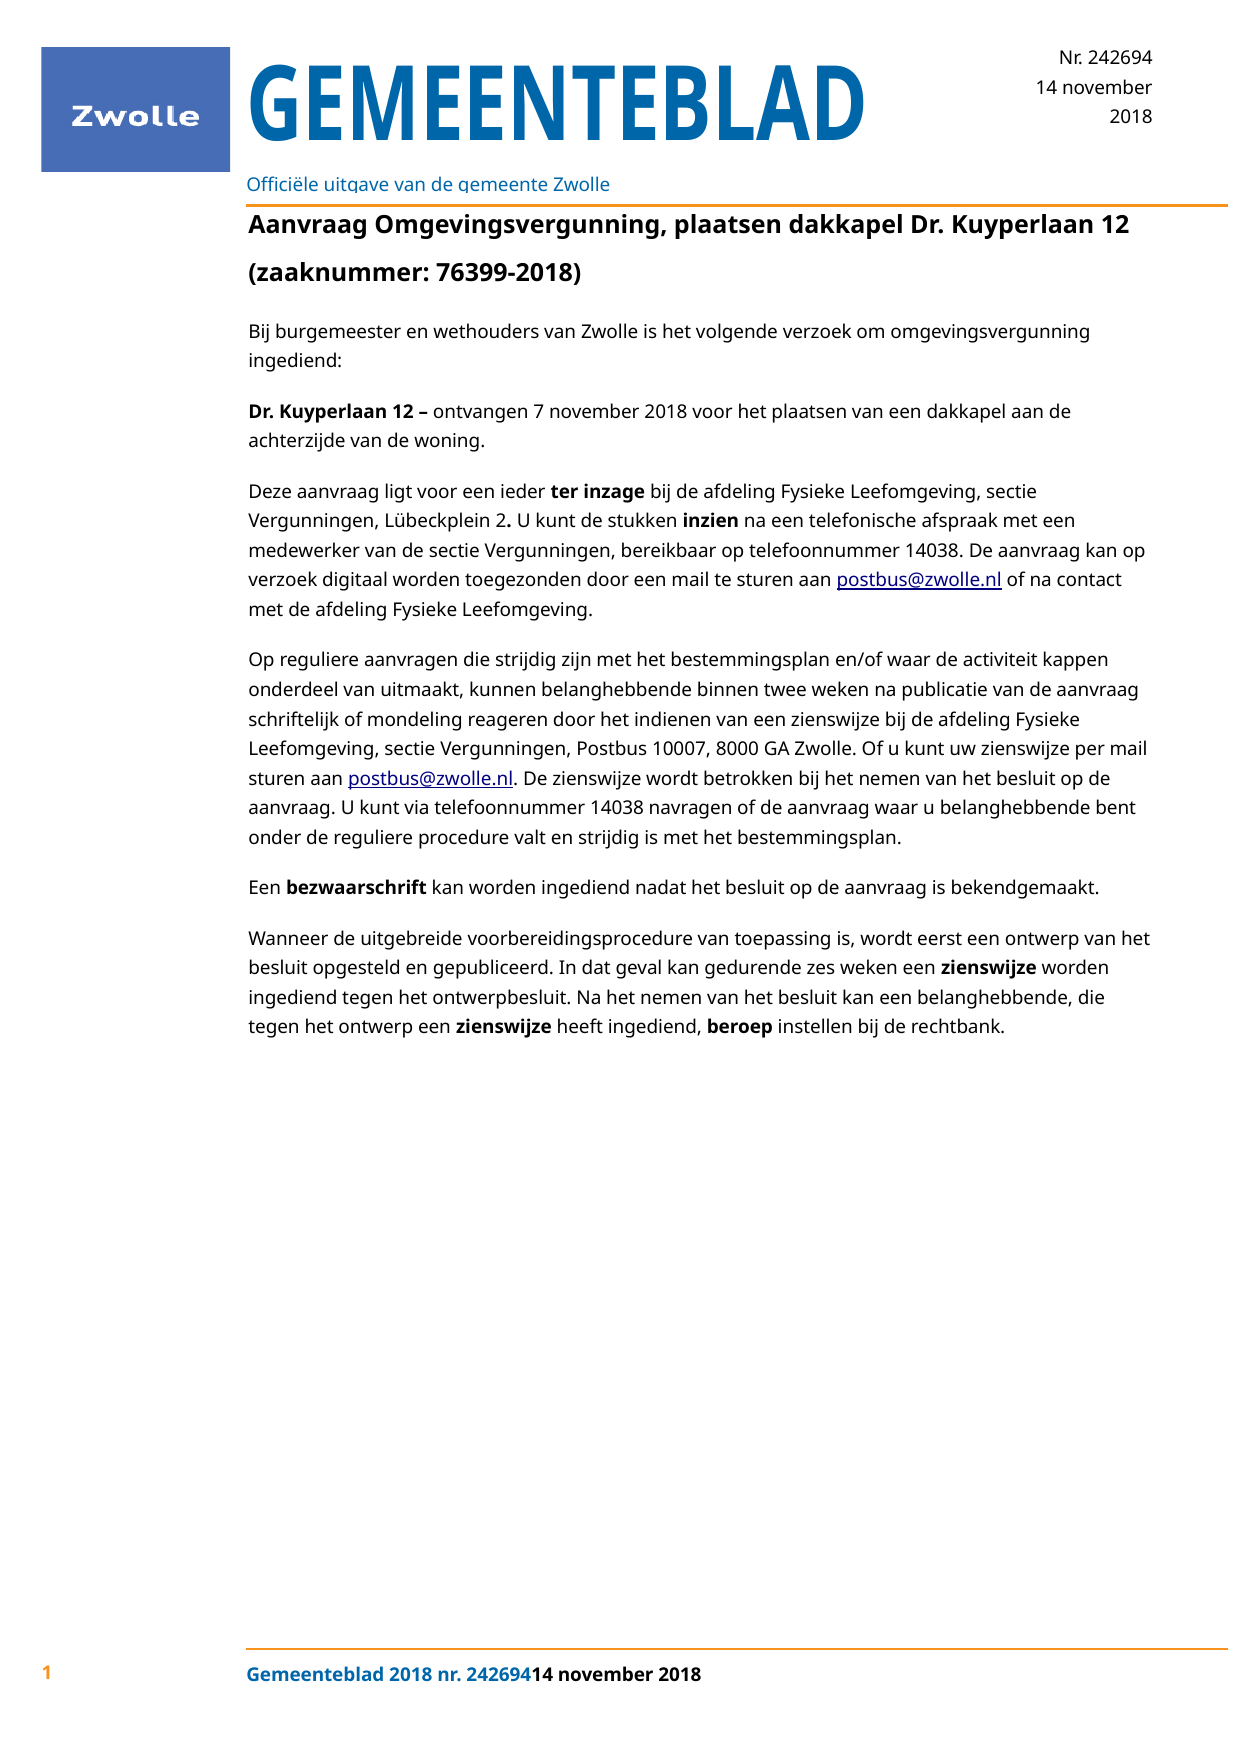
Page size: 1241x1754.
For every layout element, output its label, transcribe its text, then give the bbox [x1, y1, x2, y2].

text Dr. Kuyperlaan 12 – ontvangen 7 november 2018 voor het plaatsen van een dakkapel aan de achterzijde van de woning. [248, 398, 1152, 453]
text Deze aanvraag ligt voor een ieder ter inzage bij de afdeling Fysieke Leefomgeving, sectie Vergunningen, Lübeckplein 2. U kunt de stukken inzien na een telefonische afspraak met een medewerker van de sectie Vergunningen, bereikbaar op telefoonnummer 14038. De aanvraag kan op verzoek digitaal worden toegezonden door een mail te sturen aan postbus@zwolle.nl of na contact met de afdeling Fysieke Leefomgeving. [248, 478, 1152, 622]
picture [41, 47, 231, 172]
text Op reguliere aanvragen die strijdig zijn met het bestemmingsplan en/of waar de activiteit kappen onderdeel van uitmaakt, kunnen belanghebbende binnen twee weken na publicatie van de aanvraag schriftelijk of mondeling reageren door het indienen van een zienswijze bij de afdeling Fysieke Leefomgeving, sectie Vergunningen, Postbus 10007, 8000 GA Zwolle. Of u kunt uw zienswijze per mail sturen aan postbus@zwolle.nl. De zienswijze wordt betrokken bij het nemen van het besluit op de aanvraag. U kunt via telefoonnummer 14038 navragen of de aanvraag waar u belanghebbende bent onder de reguliere procedure valt en strijdig is met het bestemmingsplan. [248, 647, 1152, 850]
text Een bezwaarschrift kan worden ingediend nadat het besluit op de aanvraag is bekendgemaakt. [248, 874, 1152, 900]
text Bij burgemeester en wethouders van Zwolle is het volgende verzoek om omgevingsvergunning ingediend: [248, 318, 1152, 373]
text Aanvraag Omgevingsvergunning, plaatsen dakkapel Dr. Kuyperlaan 12 (zaaknummer: 76399-2018) [248, 207, 1152, 288]
text Wanneer de uitgebreide voorbereidingsprocedure van toepassing is, wordt eerst een ontwerp van het besluit opgesteld en gepubliceerd. In dat geval kan gedurende zes weken een zienswijze worden ingediend tegen het ontwerpbesluit. Na het nemen van het besluit kan een belanghebbende, die tegen het ontwerp een zienswijze heeft ingediend, beroep instellen bij de rechtbank. [248, 925, 1152, 1039]
